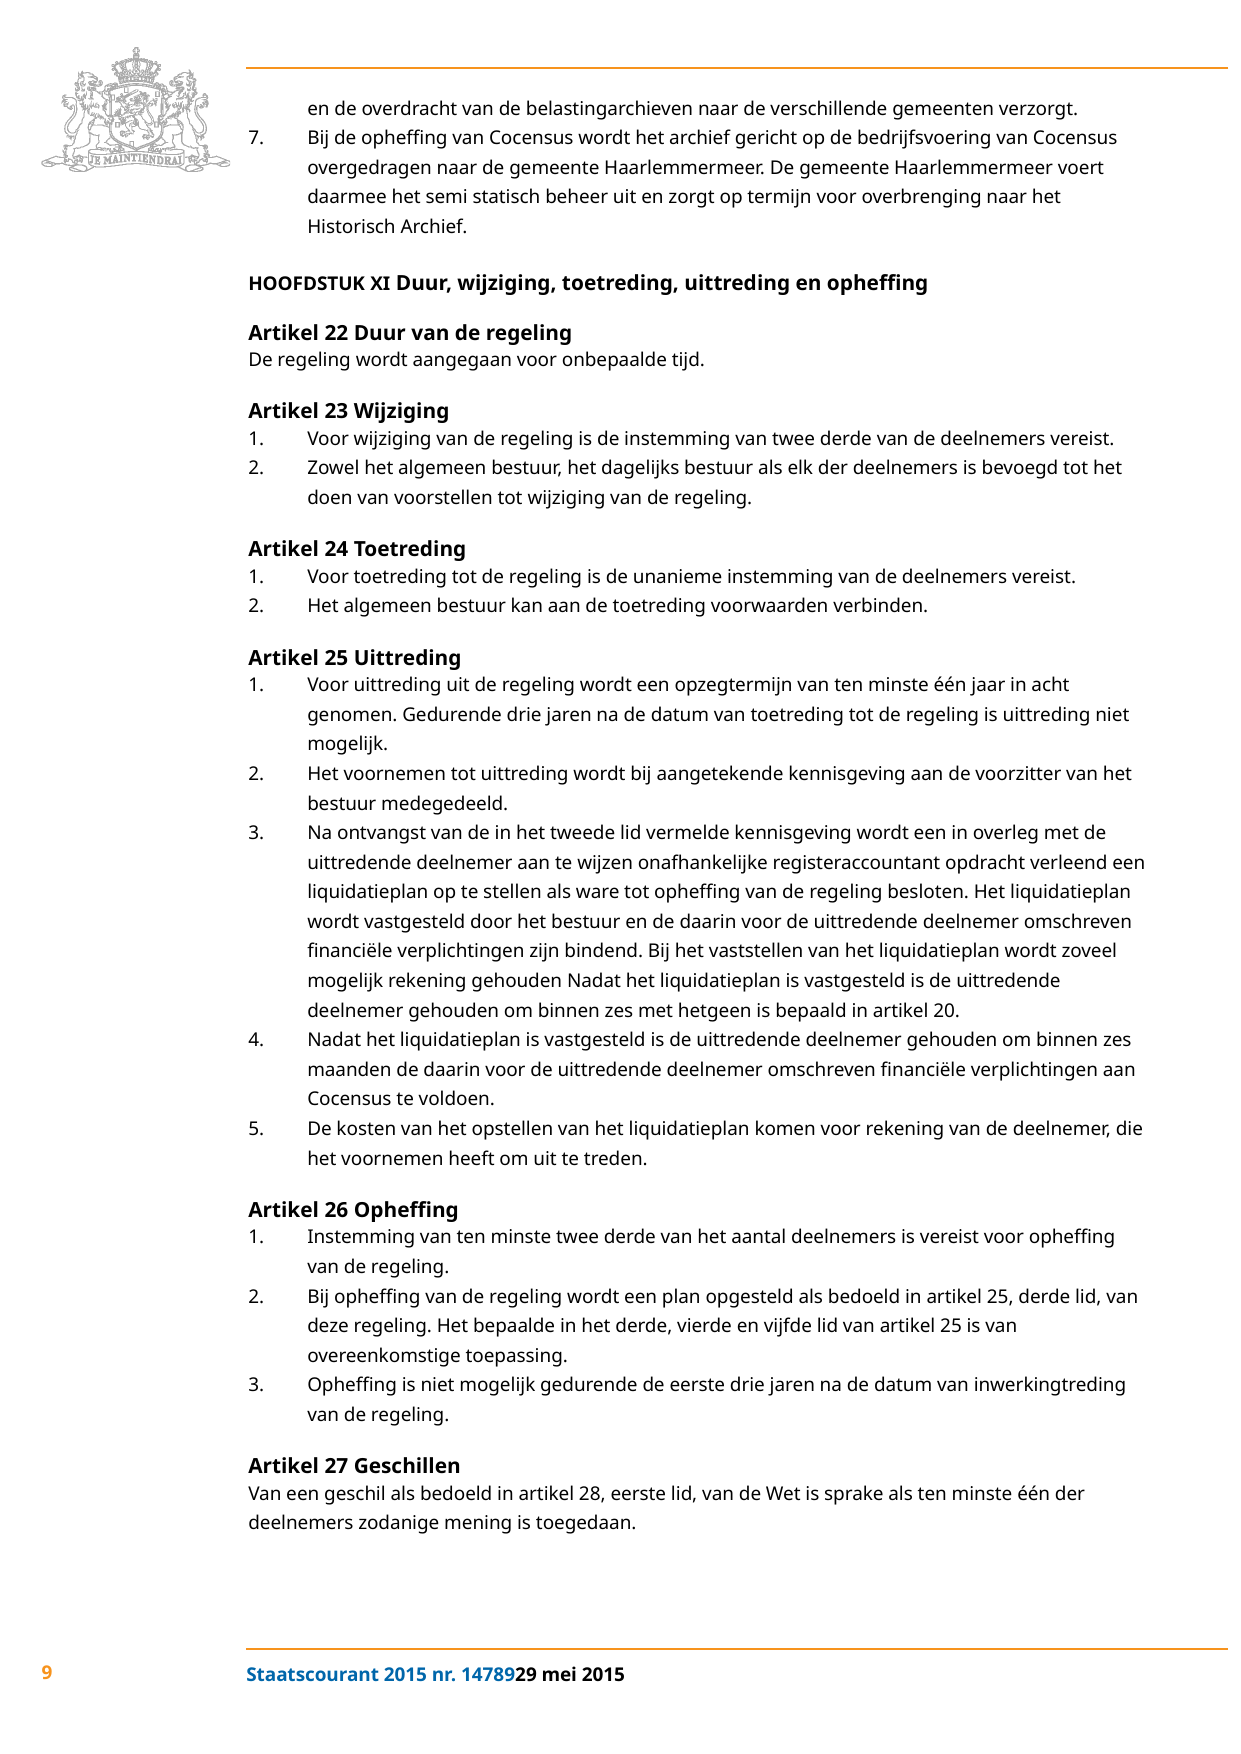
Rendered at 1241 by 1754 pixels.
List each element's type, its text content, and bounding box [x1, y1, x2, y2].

text Van een geschil als bedoeld in artikel 28, eerste lid, van de Wet is sprake als ten minste één der deelnemers zodanige mening is toegedaan. [248, 1480, 1152, 1535]
text Artikel 24 Toetreding [248, 534, 1152, 563]
list Voor wijziging van de regeling is de instemming van twee derde van de deelnemers vereist. [248, 425, 1152, 451]
list Opheffing is niet mogelijk gedurende de eerste drie jaren na de datum van inwerkingtreding van de regeling. [248, 1372, 1152, 1427]
list Voor uittreding uit de regeling wordt een opzegtermijn van ten minste één jaar in acht genomen. Gedurende drie jaren na de datum van toetreding tot de regeling is uittreding niet mogelijk. [248, 671, 1152, 756]
picture [41, 47, 231, 172]
list Zowel het algemeen bestuur, het dagelijks bestuur als elk der deelnemers is bevoegd tot het doen van voorstellen tot wijziging van de regeling. [248, 454, 1152, 510]
list Instemming van ten minste twee derde van het aantal deelnemers is vereist voor opheffing van de regeling. [248, 1224, 1152, 1279]
list Het algemeen bestuur kan aan de toetreding voorwaarden verbinden. [248, 593, 1152, 618]
list en de overdracht van de belastingarchieven naar de verschillende gemeenten verzorgt. [248, 95, 1152, 121]
list Bij opheffing van de regeling wordt een plan opgesteld als bedoeld in artikel 25, derde lid, van deze regeling. Het bepaalde in het derde, vierde en vijfde lid van artikel 25 is van overeenkomstige toepassing. [248, 1283, 1152, 1368]
text Artikel 26 Opheffing [248, 1195, 1152, 1224]
list Het voornemen tot uittreding wordt bij aangetekende kennisgeving aan de voorzitter van het bestuur medegedeeld. [248, 760, 1152, 816]
list Bij de opheffing van Cocensus wordt het archief gericht op de bedrijfsvoering van Cocensus overgedragen naar de gemeente Haarlemmermeer. De gemeente Haarlemmermeer voert daarmee het semi statisch beheer uit en zorgt op termijn voor overbrenging naar het Historisch Archief. [248, 124, 1152, 239]
text Artikel 22 Duur van de regeling [248, 318, 1152, 346]
list Nadat het liquidatieplan is vastgesteld is de uittredende deelnemer gehouden om binnen zes maanden de daarin voor de uittredende deelnemer omschreven financiële verplichtingen aan Cocensus te voldoen. [248, 1026, 1152, 1111]
text Artikel 25 Uittreding [248, 643, 1152, 671]
text Artikel 27 Geschillen [248, 1452, 1152, 1480]
list De kosten van het opstellen van het liquidatieplan komen voor rekening van de deelnemer, die het voornemen heeft om uit te treden. [248, 1115, 1152, 1171]
text HOOFDSTUK XI Duur, wijziging, toetreding, uittreding en opheffing [248, 268, 1152, 297]
list Na ontvangst van de in het tweede lid vermelde kennisgeving wordt een in overleg met de uittredende deelnemer aan te wijzen onafhankelijke registeraccountant opdracht verleend een liquidatieplan op te stellen als ware tot opheffing van de regeling besloten. Het liquidatieplan wordt vastgesteld door het bestuur en de daarin voor de uittredende deelnemer omschreven financiële verplichtingen zijn bindend. Bij het vaststellen van het liquidatieplan wordt zoveel mogelijk rekening gehouden Nadat het liquidatieplan is vastgesteld is de uittredende deelnemer gehouden om binnen zes met hetgeen is bepaald in artikel 20. [248, 819, 1152, 1023]
text De regeling wordt aangegaan voor onbepaalde tijd. [248, 346, 1152, 372]
text Artikel 23 Wijziging [248, 397, 1152, 425]
list Voor toetreding tot de regeling is de unanieme instemming van de deelnemers vereist. [248, 563, 1152, 589]
